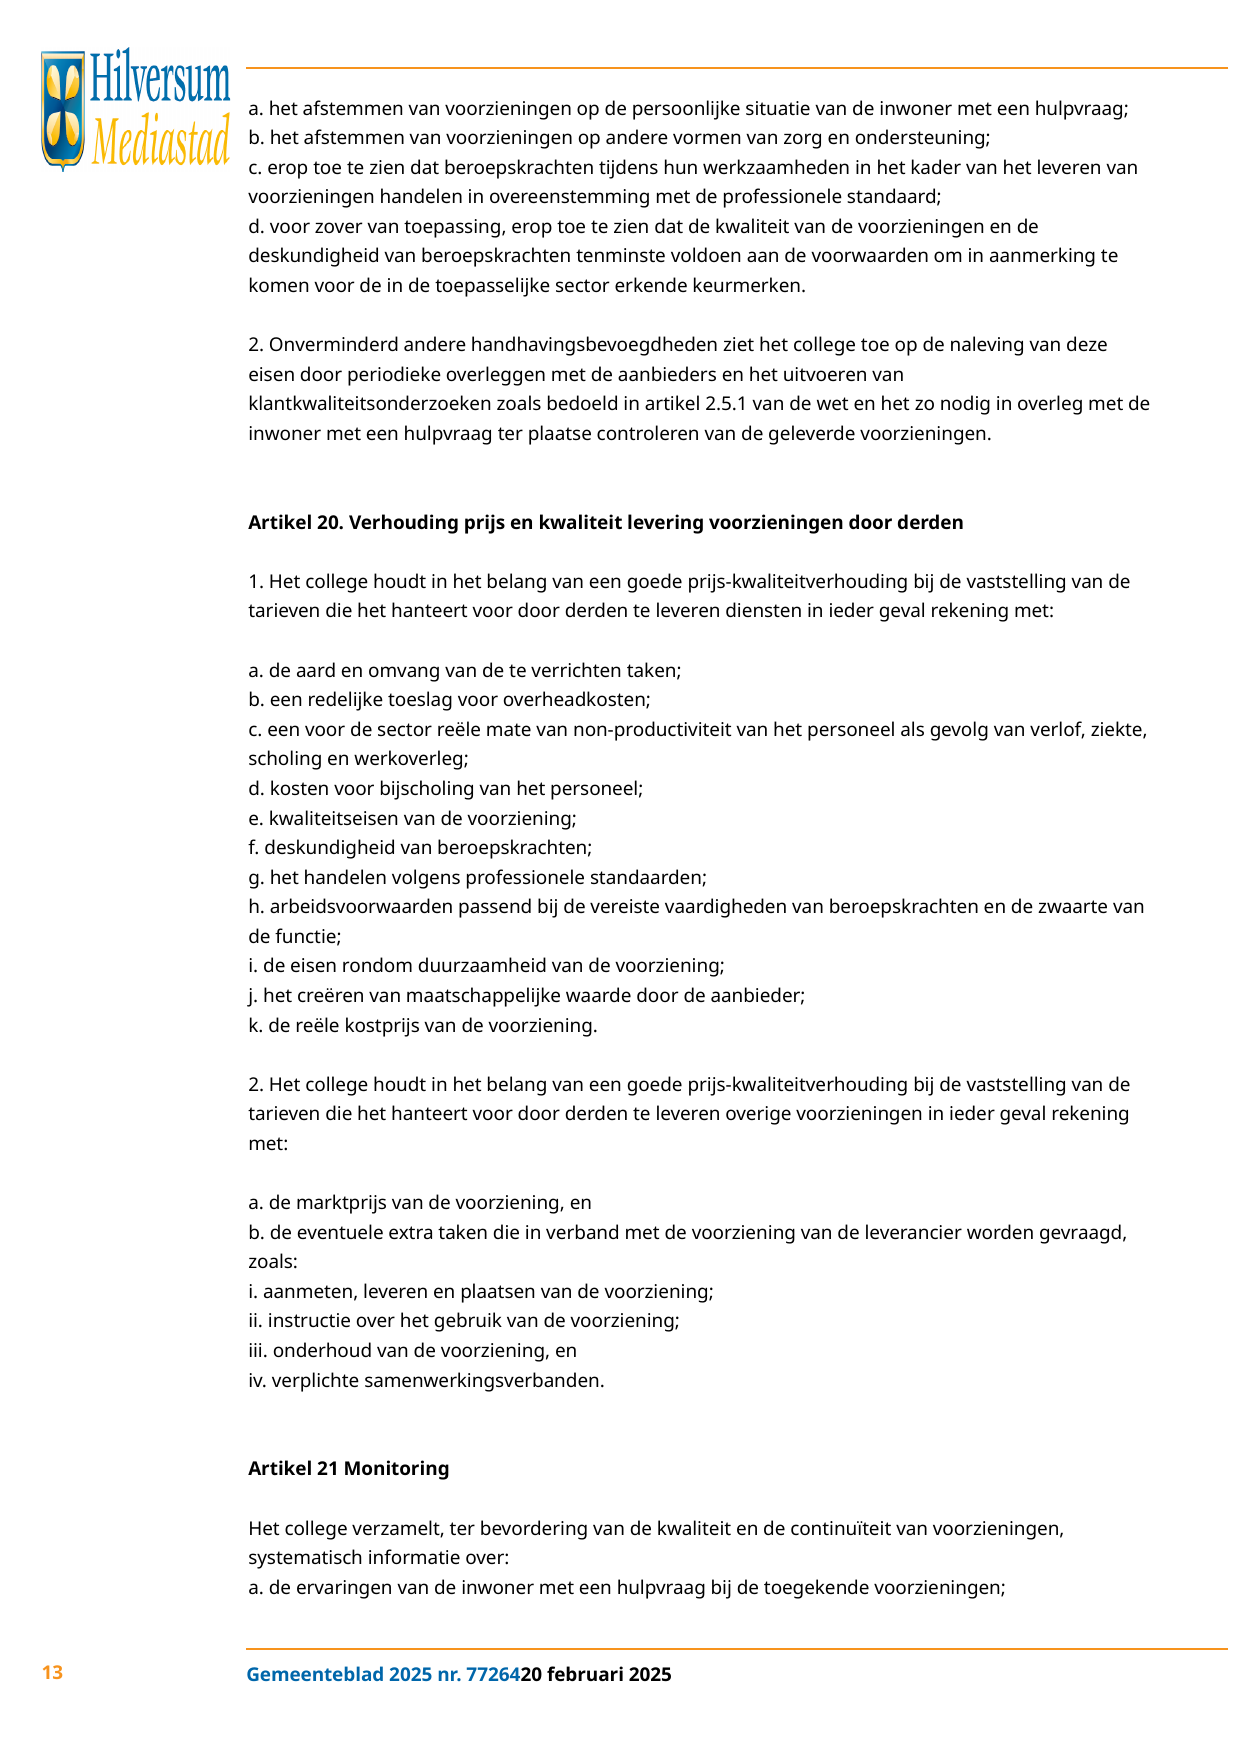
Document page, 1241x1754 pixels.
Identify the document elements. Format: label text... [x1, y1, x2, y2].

text b. de eventuele extra taken die in verband met de voorziening van de leverancier worden gevraagd, zoals: [248, 1219, 1152, 1274]
text a. het afstemmen van voorzieningen op de persoonlijke situatie van de inwoner met een hulpvraag; [248, 95, 1152, 121]
text h. arbeidsvoorwaarden passend bij de vereiste vaardigheden van beroepskrachten en de zwaarte van de functie; [248, 893, 1152, 949]
text c. een voor de sector reële mate van non-productiviteit van het personeel als gevolg van verlof, ziekte, scholing en werkoverleg; [248, 716, 1152, 771]
text 2. Onverminderd andere handhavingsbevoegdheden ziet het college toe op de naleving van deze eisen door periodieke overleggen met de aanbieders en het uitvoeren van klantkwaliteitsonderzoeken zoals bedoeld in artikel 2.5.1 van de wet en het zo nodig in overleg met de inwoner met een hulpvraag ter plaatse controleren van de geleverde voorzieningen. [248, 331, 1152, 446]
text Het college verzamelt, ter bevordering van de kwaliteit en de continuïteit van voorzieningen, systematisch informatie over: [248, 1515, 1152, 1570]
text f. deskundigheid van beroepskrachten; [248, 834, 1152, 860]
text ii. instructie over het gebruik van de voorziening; [248, 1308, 1152, 1333]
text c. erop toe te zien dat beroepskrachten tijdens hun werkzaamheden in het kader van het leveren van voorzieningen handelen in overeenstemming met de professionele standaard; [248, 154, 1152, 209]
text Artikel 21 Monitoring [248, 1456, 1152, 1481]
text d. voor zover van toepassing, erop toe te zien dat de kwaliteit van de voorzieningen en de deskundigheid van beroepskrachten tenminste voldoen aan de voorwaarden om in aanmerking te komen voor de in de toepasselijke sector erkende keurmerken. [248, 213, 1152, 298]
text j. het creëren van maatschappelijke waarde door de aanbieder; [248, 982, 1152, 1008]
text a. de marktprijs van de voorziening, en [248, 1189, 1152, 1215]
picture [41, 47, 231, 172]
text iv. verplichte samenwerkingsverbanden. [248, 1367, 1152, 1393]
text a. de ervaringen van de inwoner met een hulpvraag bij de toegekende voorzieningen; [248, 1574, 1152, 1600]
text iii. onderhoud van de voorziening, en [248, 1337, 1152, 1363]
text Artikel 20. Verhouding prijs en kwaliteit levering voorzieningen door derden [248, 509, 1152, 535]
text i. aanmeten, leveren en plaatsen van de voorziening; [248, 1278, 1152, 1304]
text d. kosten voor bijscholing van het personeel; [248, 775, 1152, 801]
text e. kwaliteitseisen van de voorziening; [248, 805, 1152, 831]
text b. het afstemmen van voorzieningen op andere vormen van zorg en ondersteuning; [248, 124, 1152, 150]
text i. de eisen rondom duurzaamheid van de voorziening; [248, 953, 1152, 978]
text b. een redelijke toeslag voor overheadkosten; [248, 686, 1152, 712]
text a. de aard en omvang van de te verrichten taken; [248, 657, 1152, 683]
text 1. Het college houdt in het belang van een goede prijs-kwaliteitverhouding bij de vaststelling van de tarieven die het hanteert voor door derden te leveren diensten in ieder geval rekening met: [248, 568, 1152, 623]
text 2. Het college houdt in het belang van een goede prijs-kwaliteitverhouding bij de vaststelling van de tarieven die het hanteert voor door derden te leveren overige voorzieningen in ieder geval rekening met: [248, 1071, 1152, 1156]
text g. het handelen volgens professionele standaarden; [248, 864, 1152, 890]
text k. de reële kostprijs van de voorziening. [248, 1012, 1152, 1038]
